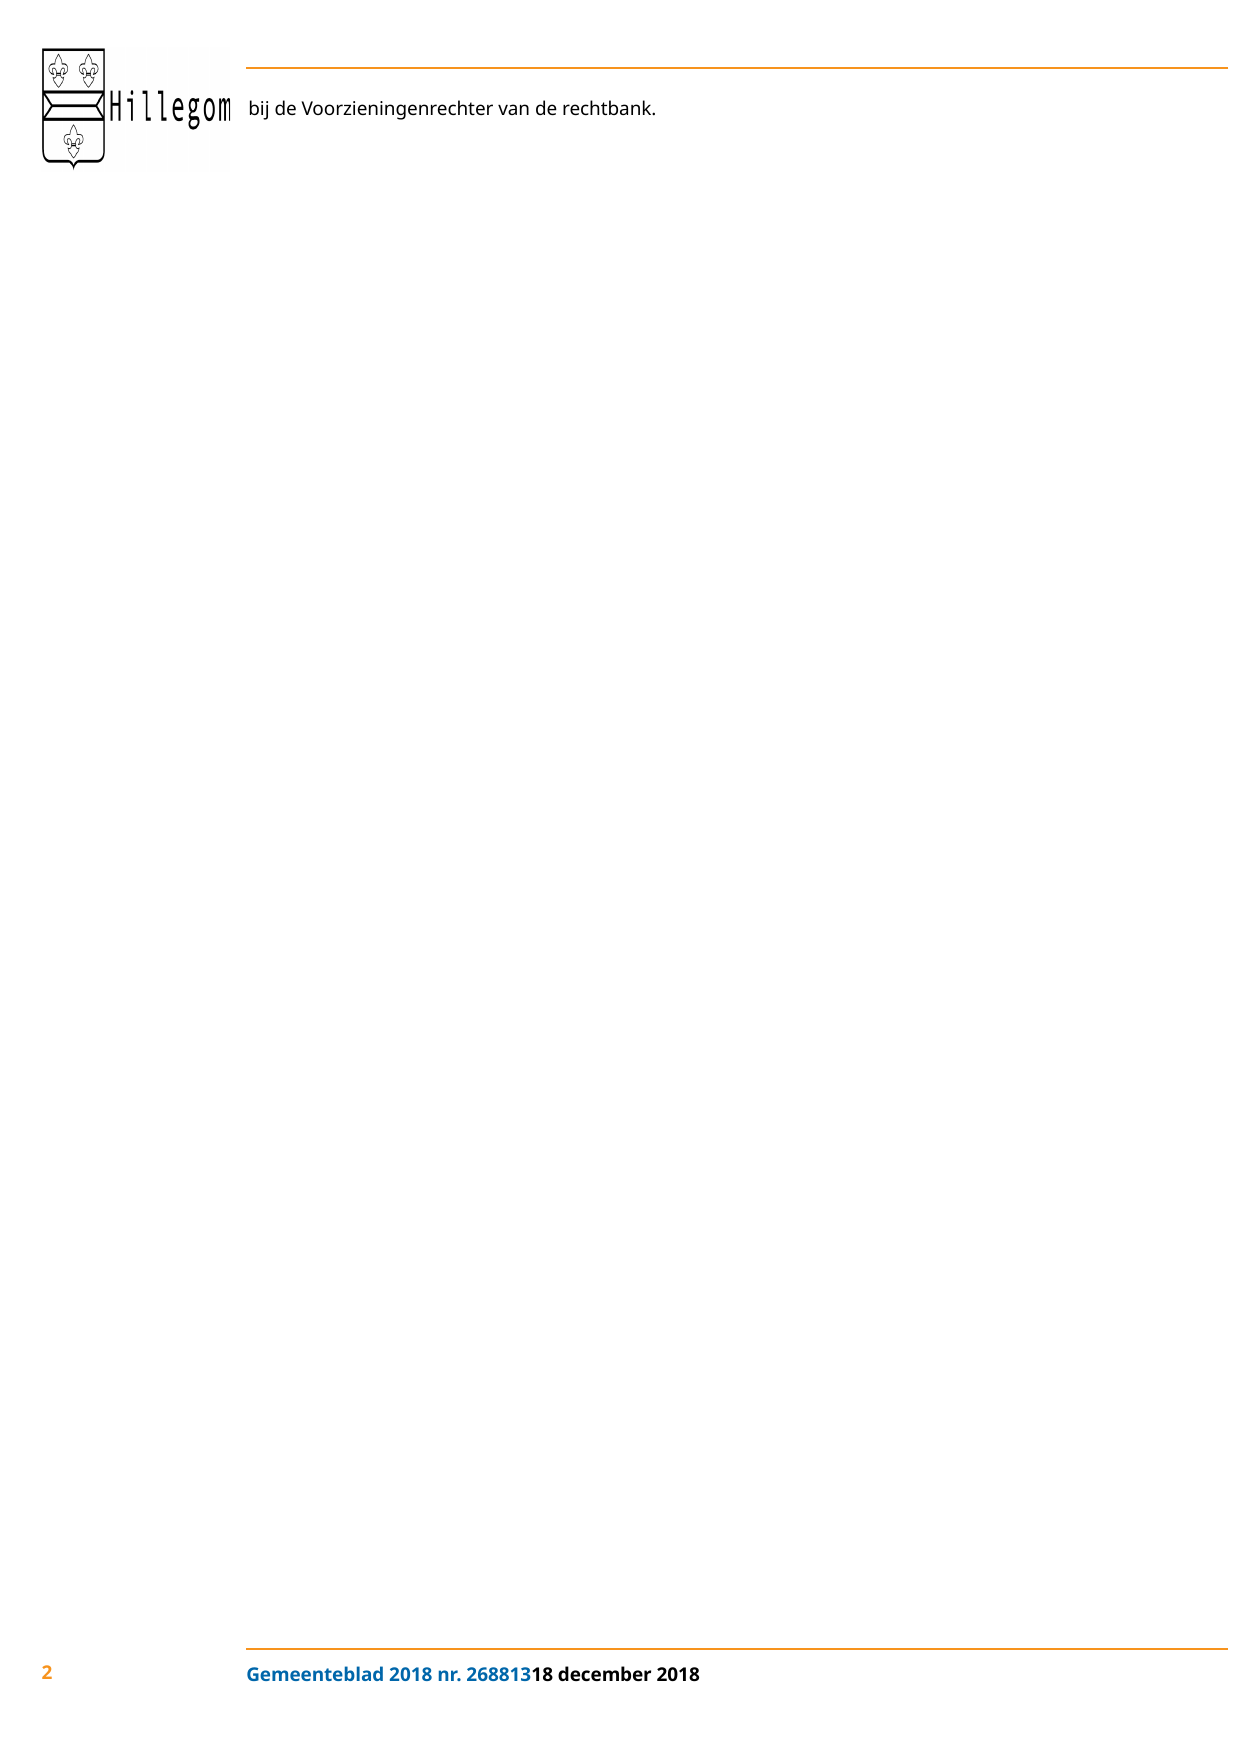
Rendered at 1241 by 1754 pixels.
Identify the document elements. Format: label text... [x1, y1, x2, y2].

picture [41, 47, 231, 172]
text bij de Voorzieningenrechter van de rechtbank. [248, 95, 1152, 121]
